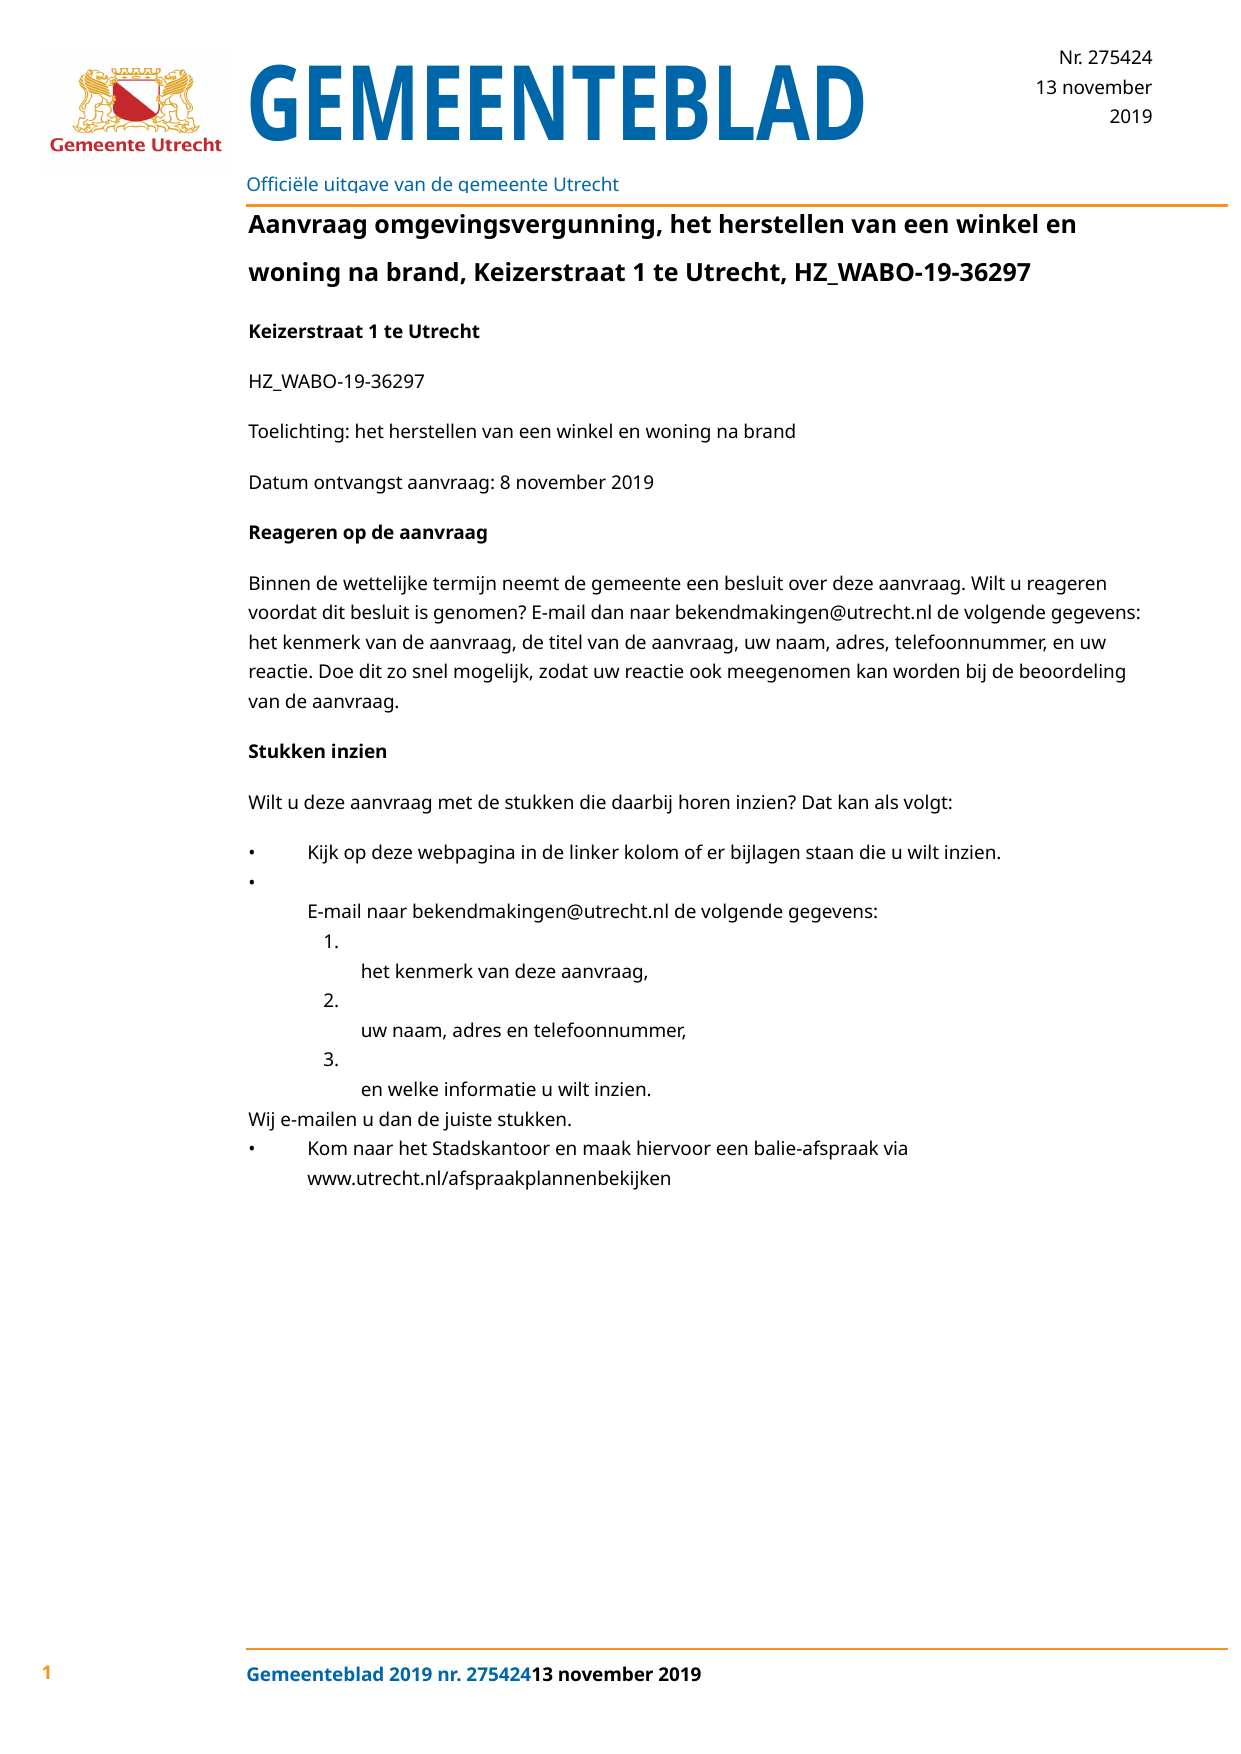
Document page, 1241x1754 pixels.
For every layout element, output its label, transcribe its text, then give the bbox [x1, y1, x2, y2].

list Kom naar het Stadskantoor en maak hiervoor een balie-afspraak via www.utrecht.nl/afspraakplannenbekijken [248, 1135, 1152, 1191]
text Keizerstraat 1 te Utrecht [248, 318, 1152, 344]
text Stukken inzien [248, 739, 1152, 764]
list Kijk op deze webpagina in de linker kolom of er bijlagen staan die u wilt inzien. [248, 839, 1152, 865]
text Reageren op de aanvraag [248, 519, 1152, 545]
text Toelichting: het herstellen van een winkel en woning na brand [248, 419, 1152, 444]
list en welke informatie u wilt inzien. [323, 1076, 1152, 1102]
text Binnen de wettelijke termijn neemt de gemeente een besluit over deze aanvraag. Wilt u reageren voordat dit besluit is genomen? E-mail dan naar bekendmakingen@utrecht.nl de volgende gegevens: het kenmerk van de aanvraag, de titel van de aanvraag, uw naam, adres, telefoonnummer, en uw reactie. Doe dit zo snel mogelijk, zodat uw reactie ook meegenomen kan worden bij de beoordeling van de aanvraag. [248, 570, 1152, 714]
text Wilt u deze aanvraag met de stukken die daarbij horen inzien? Dat kan als volgt: [248, 789, 1152, 815]
text HZ_WABO-19-36297 [248, 368, 1152, 394]
text Datum ontvangst aanvraag: 8 november 2019 [248, 469, 1152, 495]
list E-mail naar bekendmakingen@utrecht.nl de volgende gegevens: [248, 899, 1152, 924]
list het kenmerk van deze aanvraag, [323, 958, 1152, 984]
list uw naam, adres en telefoonnummer, [323, 1017, 1152, 1043]
text Wij e-mailen u dan de juiste stukken. [248, 1106, 1152, 1132]
picture [41, 47, 231, 172]
text Aanvraag omgevingsvergunning, het herstellen van een winkel en woning na brand, Keizerstraat 1 te Utrecht, HZ_WABO-19-36297 [248, 207, 1152, 288]
